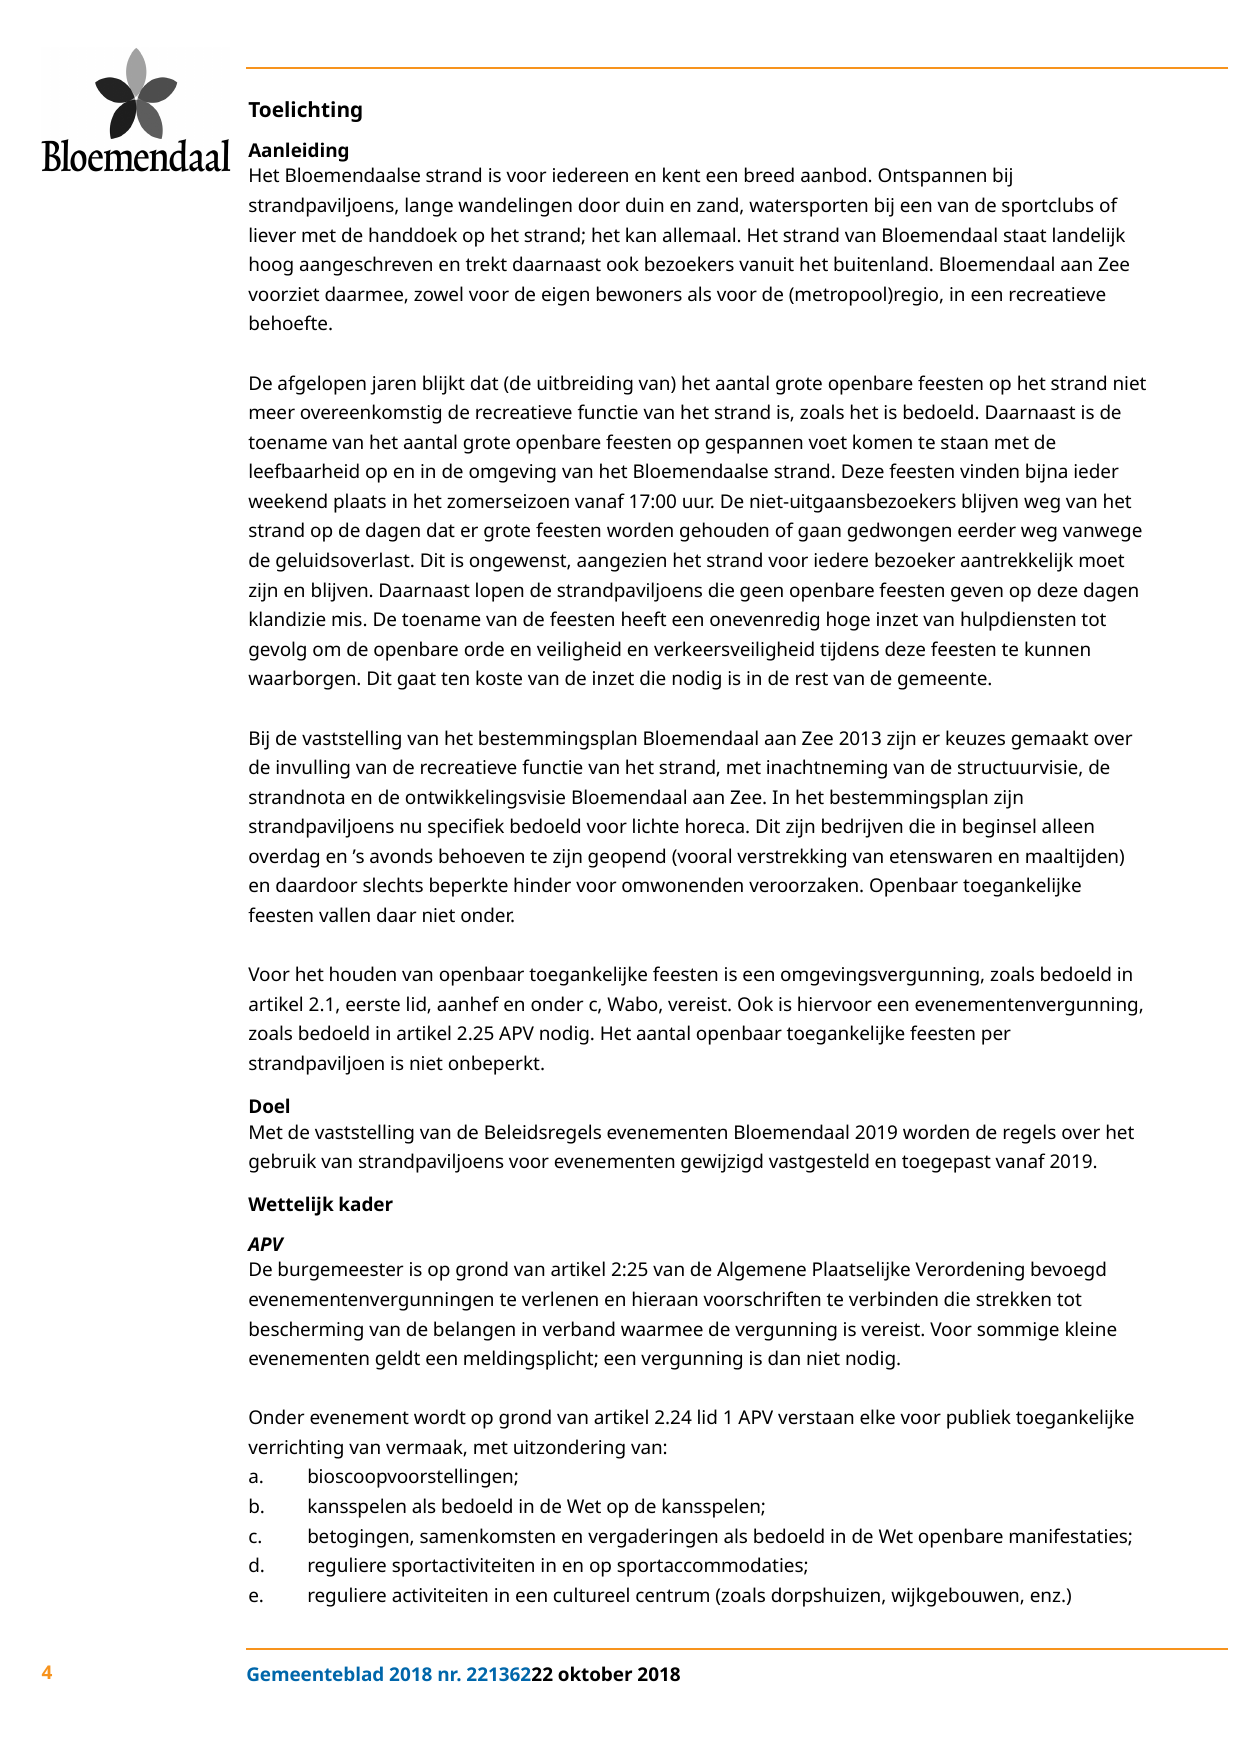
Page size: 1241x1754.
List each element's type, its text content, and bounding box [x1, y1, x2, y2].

text Voor het houden van openbaar toegankelijke feesten is een omgevingsvergunning, zoals bedoeld in artikel 2.1, eerste lid, aanhef en onder c, Wabo, vereist. Ook is hiervoor een evenementenvergunning, zoals bedoeld in artikel 2.25 APV nodig. Het aantal openbaar toegankelijke feesten per strandpaviljoen is niet onbeperkt. [248, 961, 1152, 1076]
text Toelichting [248, 95, 1152, 123]
text Bij de vaststelling van het bestemmingsplan Bloemendaal aan Zee 2013 zijn er keuzes gemaakt over de invulling van de recreatieve functie van het strand, met inachtneming van de structuurvisie, de strandnota en de ontwikkelingsvisie Bloemendaal aan Zee. In het bestemmingsplan zijn strandpaviljoens nu specifiek bedoeld voor lichte horeca. Dit zijn bedrijven die in beginsel alleen overdag en ’s avonds behoeven te zijn geopend (vooral verstrekking van etenswaren en maaltijden) en daardoor slechts beperkte hinder voor omwonenden veroorzaken. Openbaar toegankelijke feesten vallen daar niet onder. [248, 725, 1152, 928]
text Onder evenement wordt op grond van artikel 2.24 lid 1 APV verstaan elke voor publiek toegankelijke verrichting van vermaak, met uitzondering van: [248, 1404, 1152, 1460]
text De burgemeester is op grond van artikel 2:25 van de Algemene Plaatselijke Verordening bevoegd evenementenvergunningen te verlenen en hieraan voorschriften te verbinden die strekken tot bescherming van de belangen in verband waarmee de vergunning is vereist. Voor sommige kleine evenementen geldt een meldingsplicht; een vergunning is dan niet nodig. [248, 1257, 1152, 1371]
picture [41, 47, 231, 172]
list betogingen, samenkomsten en vergaderingen als bedoeld in de Wet openbare manifestaties; [248, 1523, 1152, 1549]
list reguliere sportactiviteiten in en op sportaccommodaties; [248, 1552, 1152, 1578]
text Doel [248, 1093, 1152, 1119]
text Wettelijk kader [248, 1192, 1152, 1217]
text Met de vaststelling van de Beleidsregels evenementen Bloemendaal 2019 worden de regels over het gebruik van strandpaviljoens voor evenementen gewijzigd vastgesteld en toegepast vanaf 2019. [248, 1119, 1152, 1174]
list kansspelen als bedoeld in de Wet op de kansspelen; [248, 1493, 1152, 1519]
text Het Bloemendaalse strand is voor iedereen en kent een breed aanbod. Ontspannen bij strandpaviljoens, lange wandelingen door duin en zand, watersporten bij een van de sportclubs of liever met de handdoek op het strand; het kan allemaal. Het strand van Bloemendaal staat landelijk hoog aangeschreven en trekt daarnaast ook bezoekers vanuit het buitenland. Bloemendaal aan Zee voorziet daarmee, zowel voor de eigen bewoners als voor de (metropool)regio, in een recreatieve behoefte. [248, 163, 1152, 336]
list reguliere activiteiten in een cultureel centrum (zoals dorpshuizen, wijkgebouwen, enz.) [248, 1582, 1152, 1608]
text Aanleiding [248, 137, 1152, 163]
text De afgelopen jaren blijkt dat (de uitbreiding van) het aantal grote openbare feesten op het strand niet meer overeenkomstig de recreatieve functie van het strand is, zoals het is bedoeld. Daarnaast is de toename van het aantal grote openbare feesten op gespannen voet komen te staan met de leefbaarheid op en in de omgeving van het Bloemendaalse strand. Deze feesten vinden bijna ieder weekend plaats in het zomerseizoen vanaf 17:00 uur. De niet-uitgaansbezoekers blijven weg van het strand op de dagen dat er grote feesten worden gehouden of gaan gedwongen eerder weg vanwege de geluidsoverlast. Dit is ongewenst, aangezien het strand voor iedere bezoeker aantrekkelijk moet zijn en blijven. Daarnaast lopen de strandpaviljoens die geen openbare feesten geven op deze dagen klandizie mis. De toename van de feesten heeft een onevenredig hoge inzet van hulpdiensten tot gevolg om de openbare orde en veiligheid en verkeersveiligheid tijdens deze feesten te kunnen waarborgen. Dit gaat ten koste van de inzet die nodig is in de rest van de gemeente. [248, 370, 1152, 691]
text APV [248, 1231, 1152, 1257]
list bioscoopvoorstellingen; [248, 1464, 1152, 1489]
